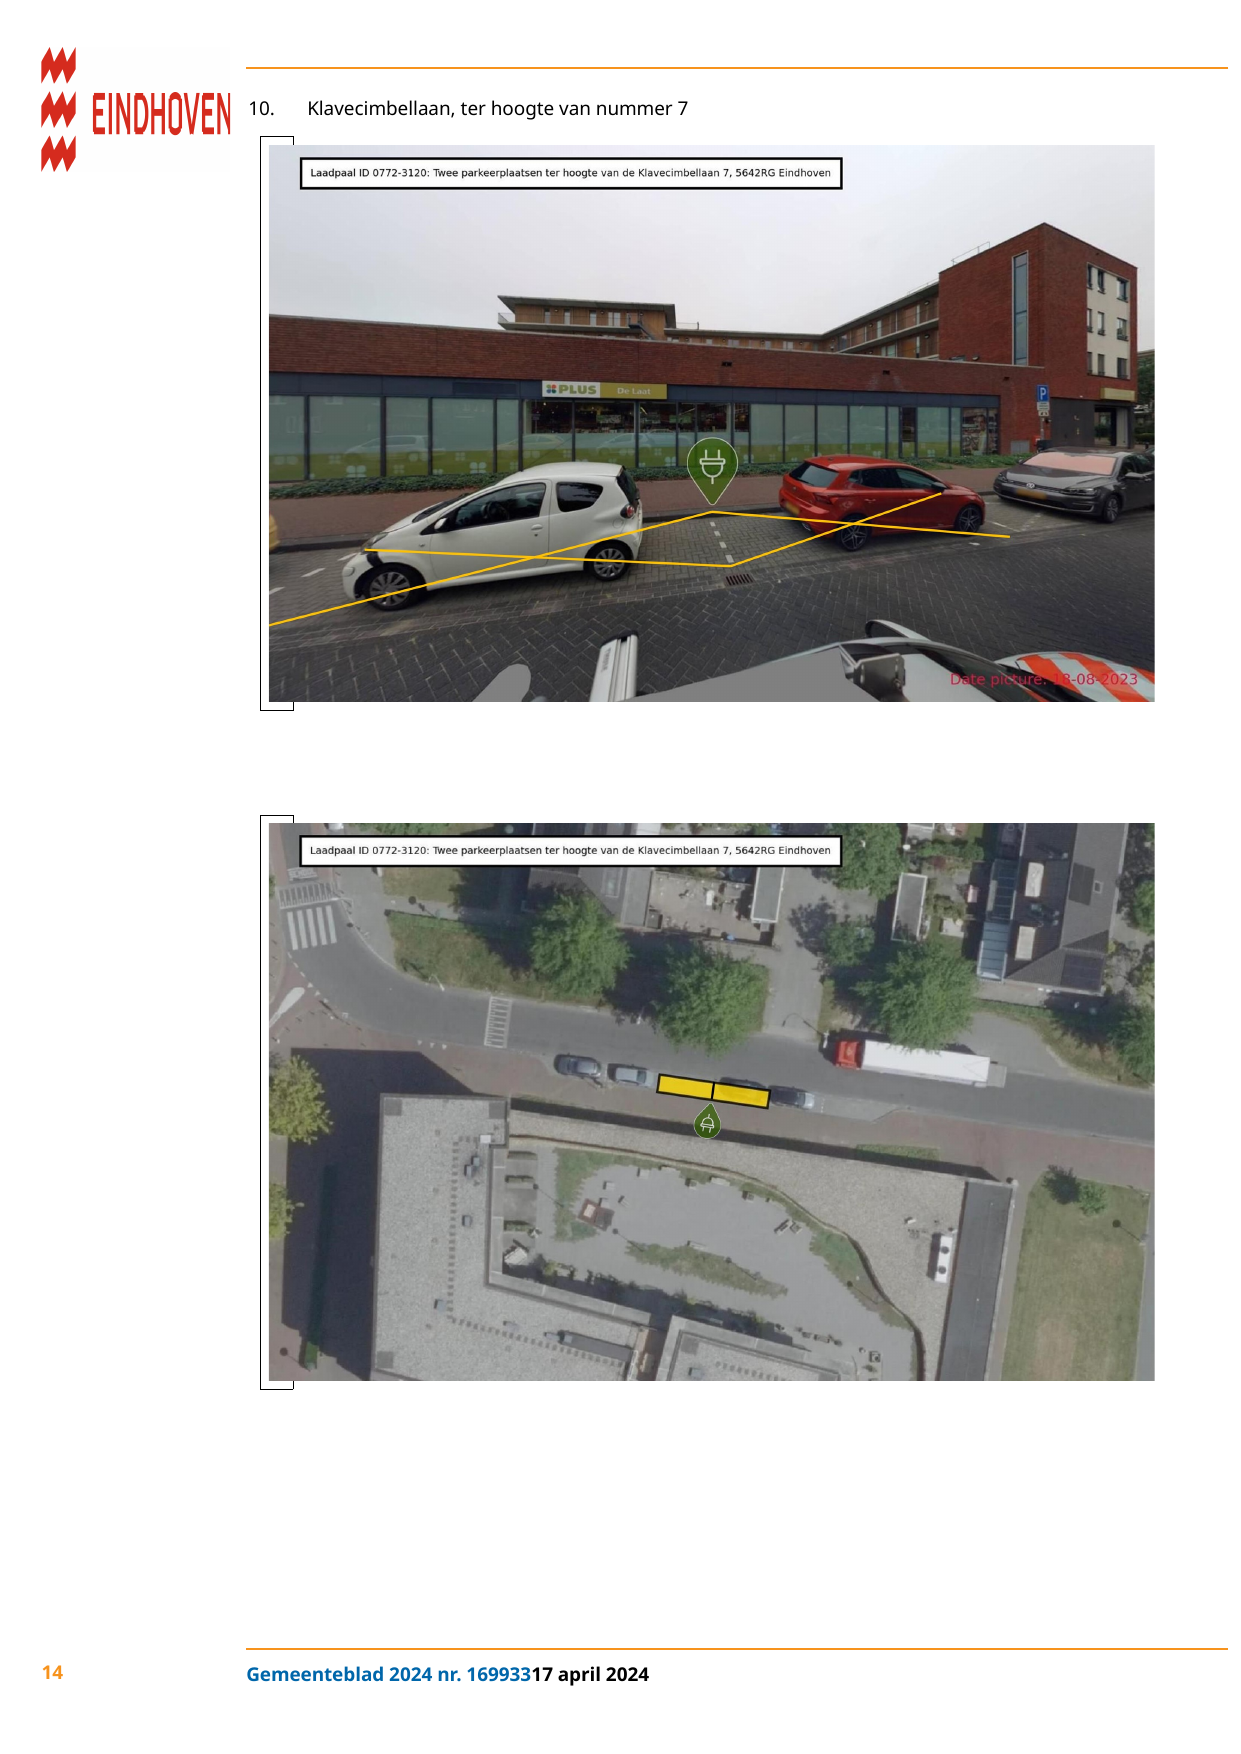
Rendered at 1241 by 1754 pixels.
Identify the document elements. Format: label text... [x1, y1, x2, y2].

picture [41, 47, 231, 172]
list Klavecimbellaan, ter hoogte van nummer 7 [248, 95, 1152, 121]
picture [268, 823, 1155, 1381]
picture [268, 145, 1155, 702]
